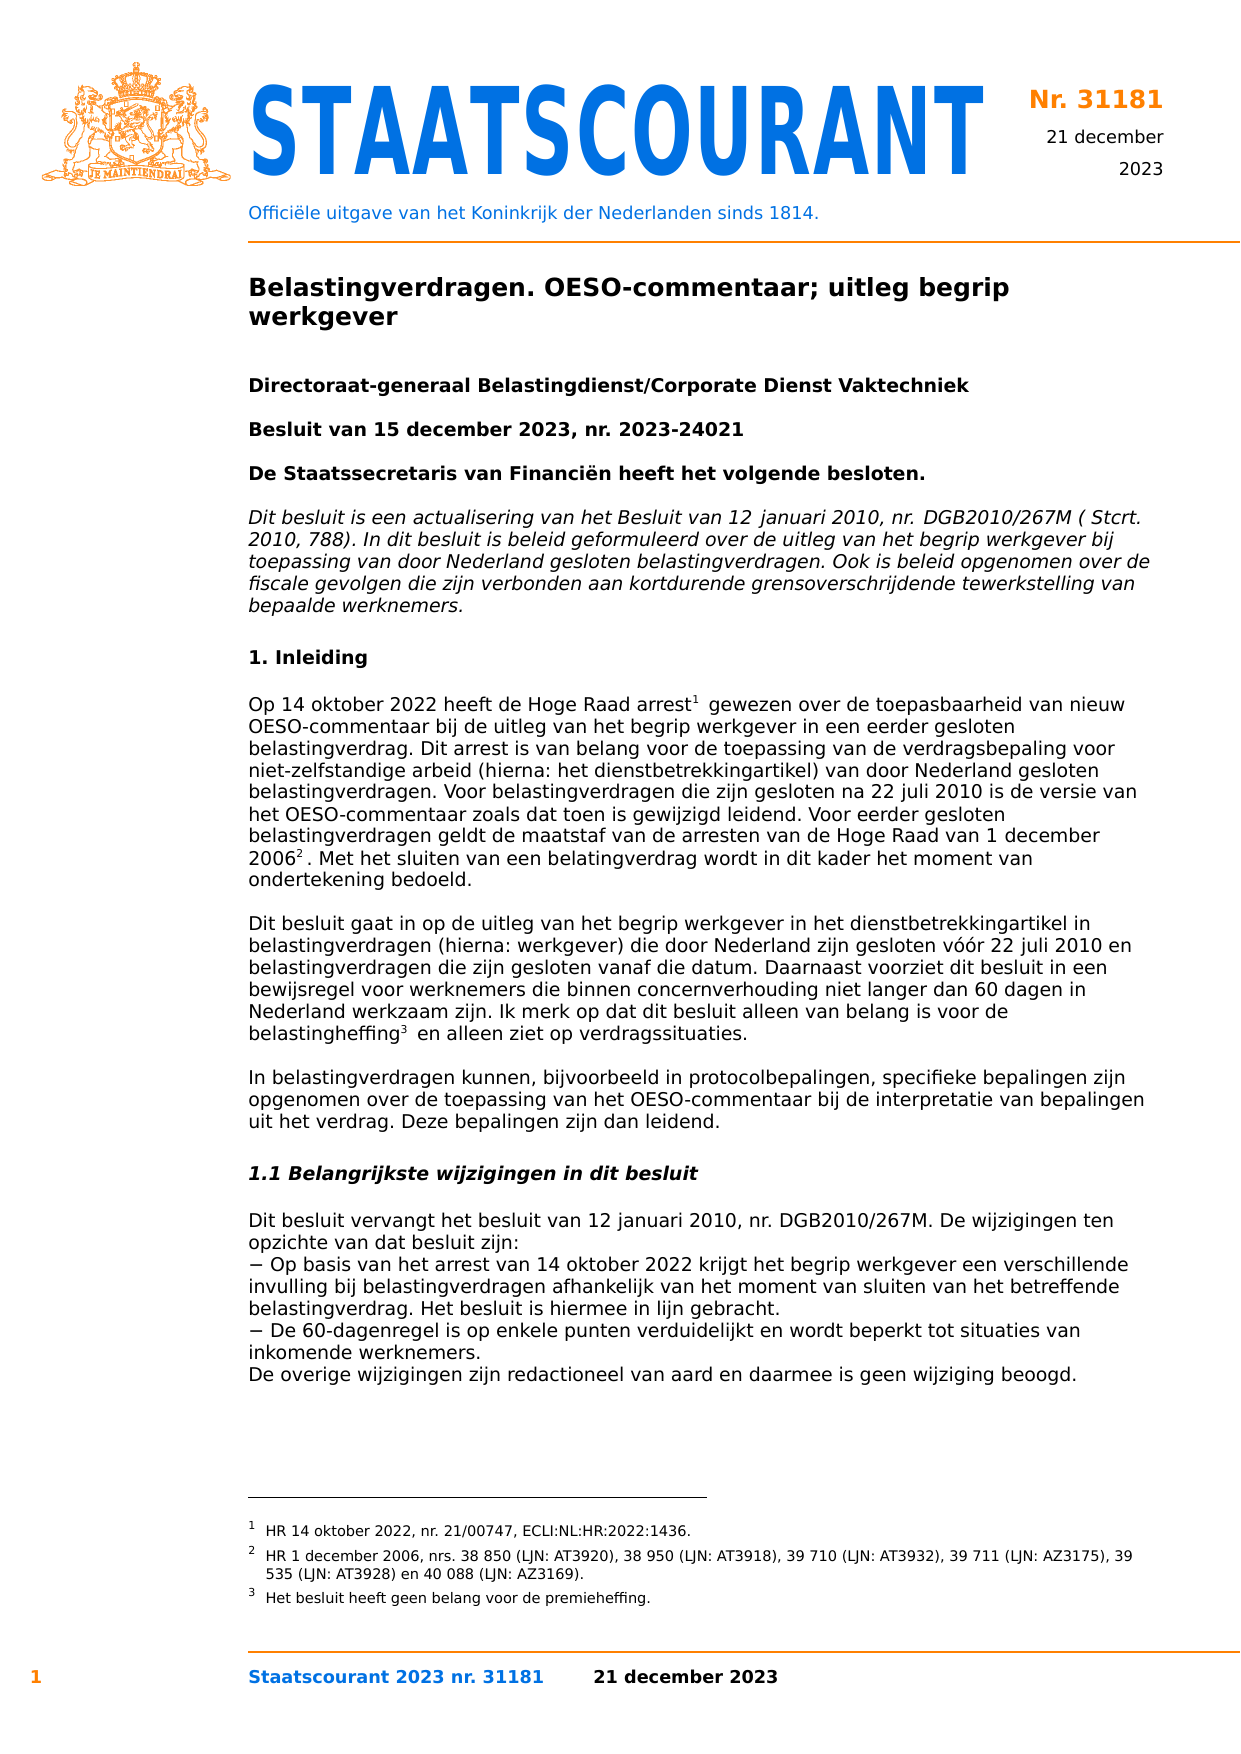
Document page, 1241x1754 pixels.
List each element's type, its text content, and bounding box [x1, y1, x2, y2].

subtitle 1.1 Belangrijkste wijzigingen in dit besluit [248, 1163, 1163, 1185]
subtitle 1. Inleiding [248, 647, 1163, 668]
table_header [25, 62, 248, 241]
subtitle Belastingverdragen. OESO-commentaar; uitleg begrip werkgever [248, 273, 1163, 331]
text De Staatssecretaris van Financiën heeft het volgende besloten. [248, 463, 1163, 485]
text Op 14 oktober 2022 heeft de Hoge Raad arrest gewezen over de toepasbaarheid van nieuw OESO-commentaar bij de uitleg van het begrip werkgever in een eerder gesloten belastingverdrag. Dit arrest is van belang voor de toepassing van de verdragsbepaling voor niet-zelfstandige arbeid (hierna: het dienstbetrekkingartikel) van door Nederland gesloten belastingverdragen. Voor belastingverdragen die zijn gesloten na 22 juli 2010 is de versie van het OESO-commentaar zoals dat toen is gewijzigd leidend. Voor eerder gesloten belastingverdragen geldt de maatstaf van de arresten van de Hoge Raad van 1 december 2006. Met het sluiten van een belatingverdrag wordt in dit kader het moment van ondertekening bedoeld. [248, 693, 1163, 891]
text In belastingverdragen kunnen, bijvoorbeeld in protocolbepalingen, specifieke bepalingen zijn opgenomen over de toepassing van het OESO-commentaar bij de interpretatie van bepalingen uit het verdrag. Deze bepalingen zijn dan leidend. [248, 1067, 1163, 1133]
text Directoraat-generaal Belastingdienst/Corporate Dienst Vaktechniek [248, 375, 1163, 397]
picture [41, 62, 231, 186]
table_header Nr. 31181 [998, 62, 1240, 121]
text Besluit van 15 december 2023, nr. 2023-24021 [248, 419, 1163, 441]
text − Op basis van het arrest van 14 oktober 2022 krijgt het begrip werkgever een verschillende invulling bij belastingverdragen afhankelijk van het moment van sluiten van het betreffende belastingverdrag. Het besluit is hiermee in lijn gebracht. [248, 1254, 1163, 1320]
text − De 60-dagenregel is op enkele punten verduidelijkt en wordt beperkt tot situaties van inkomende werknemers. [248, 1320, 1163, 1364]
table_header STAATSCOURANT [248, 62, 998, 203]
table_cell Officiële uitgave van het Koninkrijk der Nederlanden sinds 1814. [248, 203, 1240, 241]
text Dit besluit is een actualisering van het Besluit van 12 januari 2010, nr. DGB2010/267M ( Stcrt. 2010, 788). In dit besluit is beleid geformuleerd over de uitleg van het begrip werkgever bij toepassing van door Nederland gesloten belastingverdragen. Ook is beleid opgenomen over de fiscale gevolgen die zijn verbonden aan kortdurende grensoverschrijdende tewerkstelling van bepaalde werknemers. [248, 507, 1163, 617]
text De overige wijzigingen zijn redactioneel van aard en daarmee is geen wijziging beoogd. [248, 1364, 1163, 1386]
table_cell 2023 [998, 153, 1240, 203]
text Dit besluit vervangt het besluit van 12 januari 2010, nr. DGB2010/267M. De wijzigingen ten opzichte van dat besluit zijn: [248, 1210, 1163, 1254]
text HR 1 december 2006, nrs. 38 850 (LJN: AT3920), 38 950 (LJN: AT3918), 39 710 (LJN: AT3932), 39 711 (LJN: AZ3175), 39 535 (LJN: AT3928) en 40 088 (LJN: AZ3169). [248, 1544, 1163, 1583]
table_cell 21 december [998, 121, 1240, 153]
text HR 14 oktober 2022, nr. 21/00747, ECLI:NL:HR:2022:1436. [248, 1519, 1163, 1541]
text Dit besluit gaat in op de uitleg van het begrip werkgever in het dienstbetrekkingartikel in belastingverdragen (hierna: werkgever) die door Nederland zijn gesloten vóór 22 juli 2010 en belastingverdragen die zijn gesloten vanaf die datum. Daarnaast voorziet dit besluit in een bewijsregel voor werknemers die binnen concernverhouding niet langer dan 60 dagen in Nederland werkzaam zijn. Ik merk op dat dit besluit alleen van belang is voor de belastingheffing en alleen ziet op verdragssituaties. [248, 913, 1163, 1045]
text Het besluit heeft geen belang voor de premieheffing. [248, 1586, 1163, 1608]
